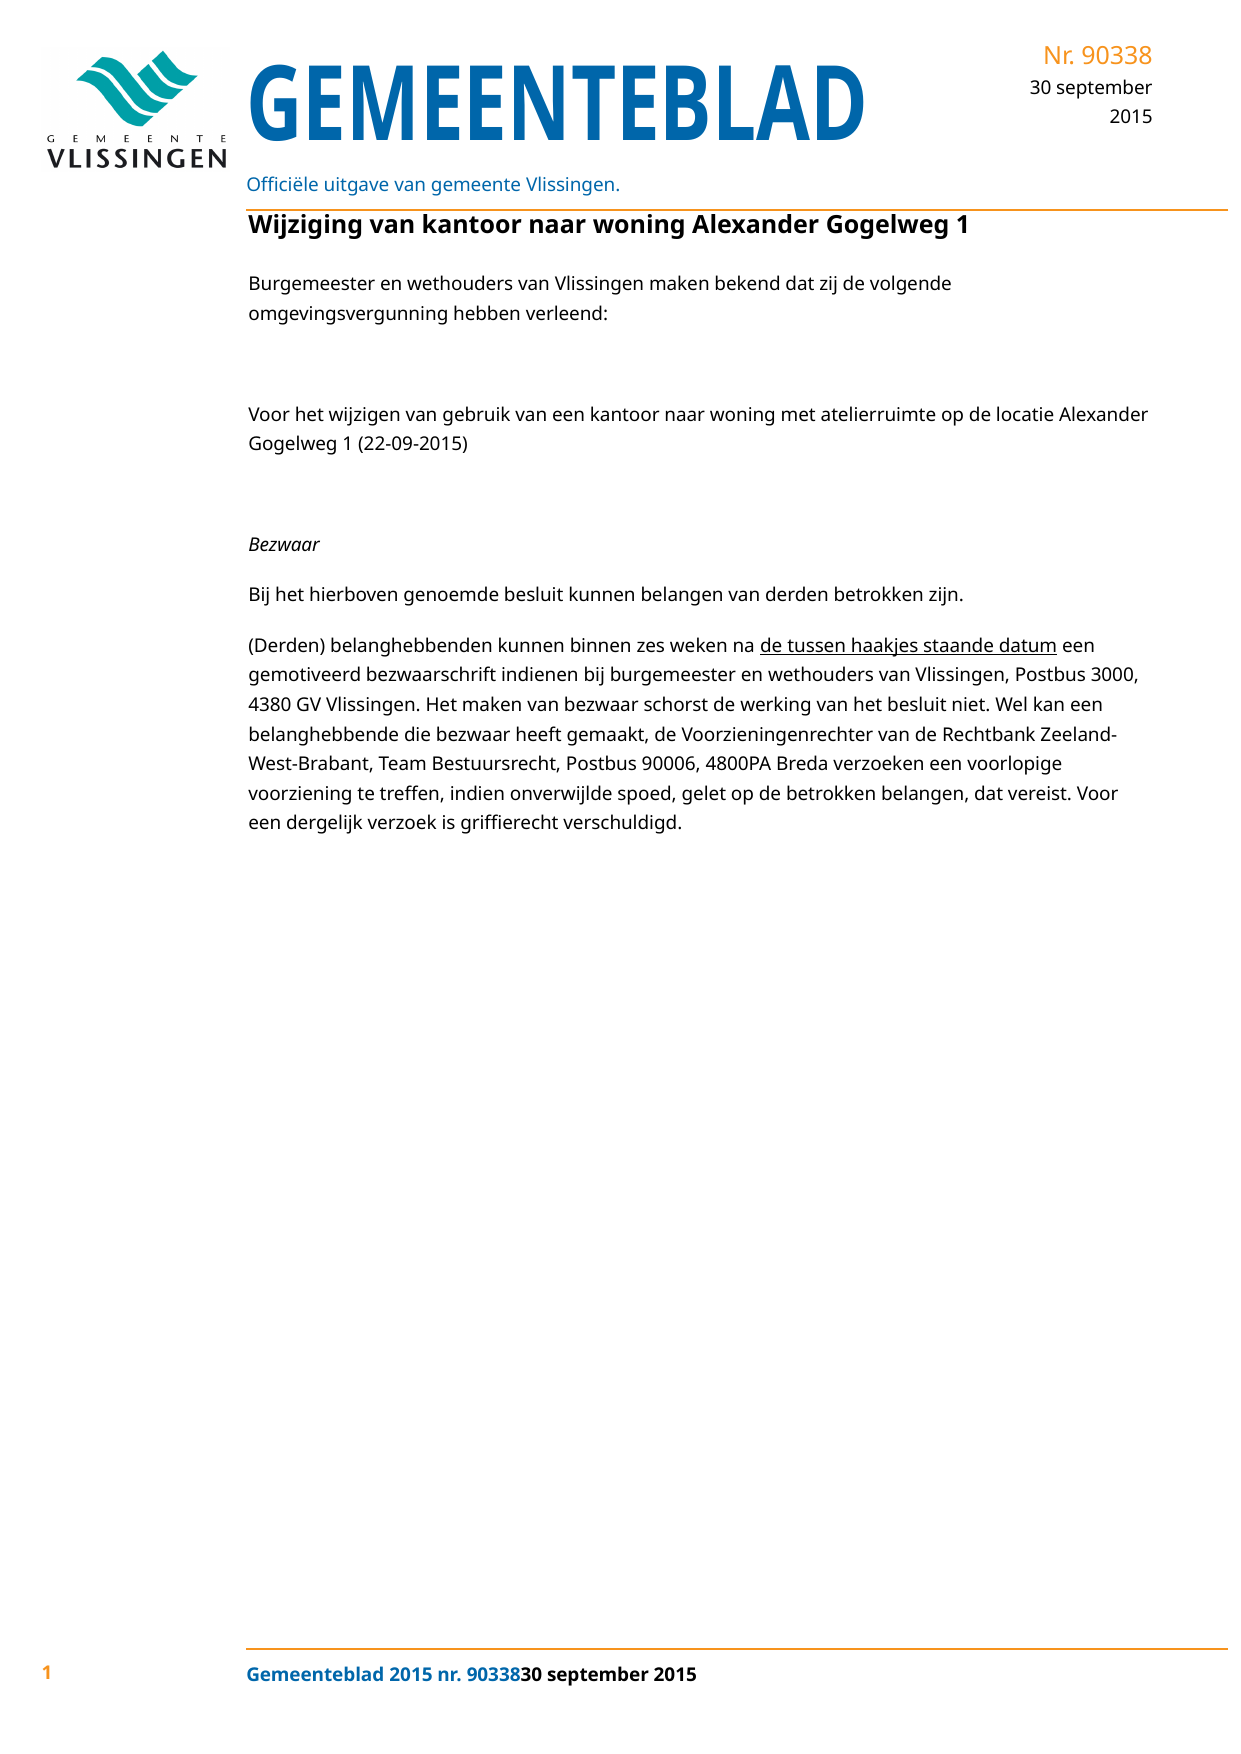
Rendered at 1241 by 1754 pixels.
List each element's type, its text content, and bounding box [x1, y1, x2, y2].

text Bij het hierboven genoemde besluit kunnen belangen van derden betrokken zijn. [248, 582, 1152, 607]
text Burgemeester en wethouders van Vlissingen maken bekend dat zij de volgende omgevingsvergunning hebben verleend: [248, 270, 1152, 326]
text Wijziging van kantoor naar woning Alexander Gogelweg 1 [248, 211, 1152, 241]
picture [41, 47, 231, 172]
text Bezwaar [248, 531, 1152, 557]
text (Derden) belanghebbenden kunnen binnen zes weken na de tussen haakjes staande datum een gemotiveerd bezwaarschrift indienen bij burgemeester en wethouders van Vlissingen, Postbus 3000, 4380 GV Vlissingen. Het maken van bezwaar schorst de werking van het besluit niet. Wel kan een belanghebbende die bezwaar heeft gemaakt, de Voorzieningenrechter van de Rechtbank Zeeland-West-Brabant, Team Bestuursrecht, Postbus 90006, 4800PA Breda verzoeken een voorlopige voorziening te treffen, indien onverwijlde spoed, gelet op de betrokken belangen, dat vereist. Voor een dergelijk verzoek is griffierecht verschuldigd. [248, 632, 1152, 835]
text Voor het wijzigen van gebruik van een kantoor naar woning met atelierruimte op de locatie Alexander Gogelweg 1 (22-09-2015) [248, 401, 1152, 456]
